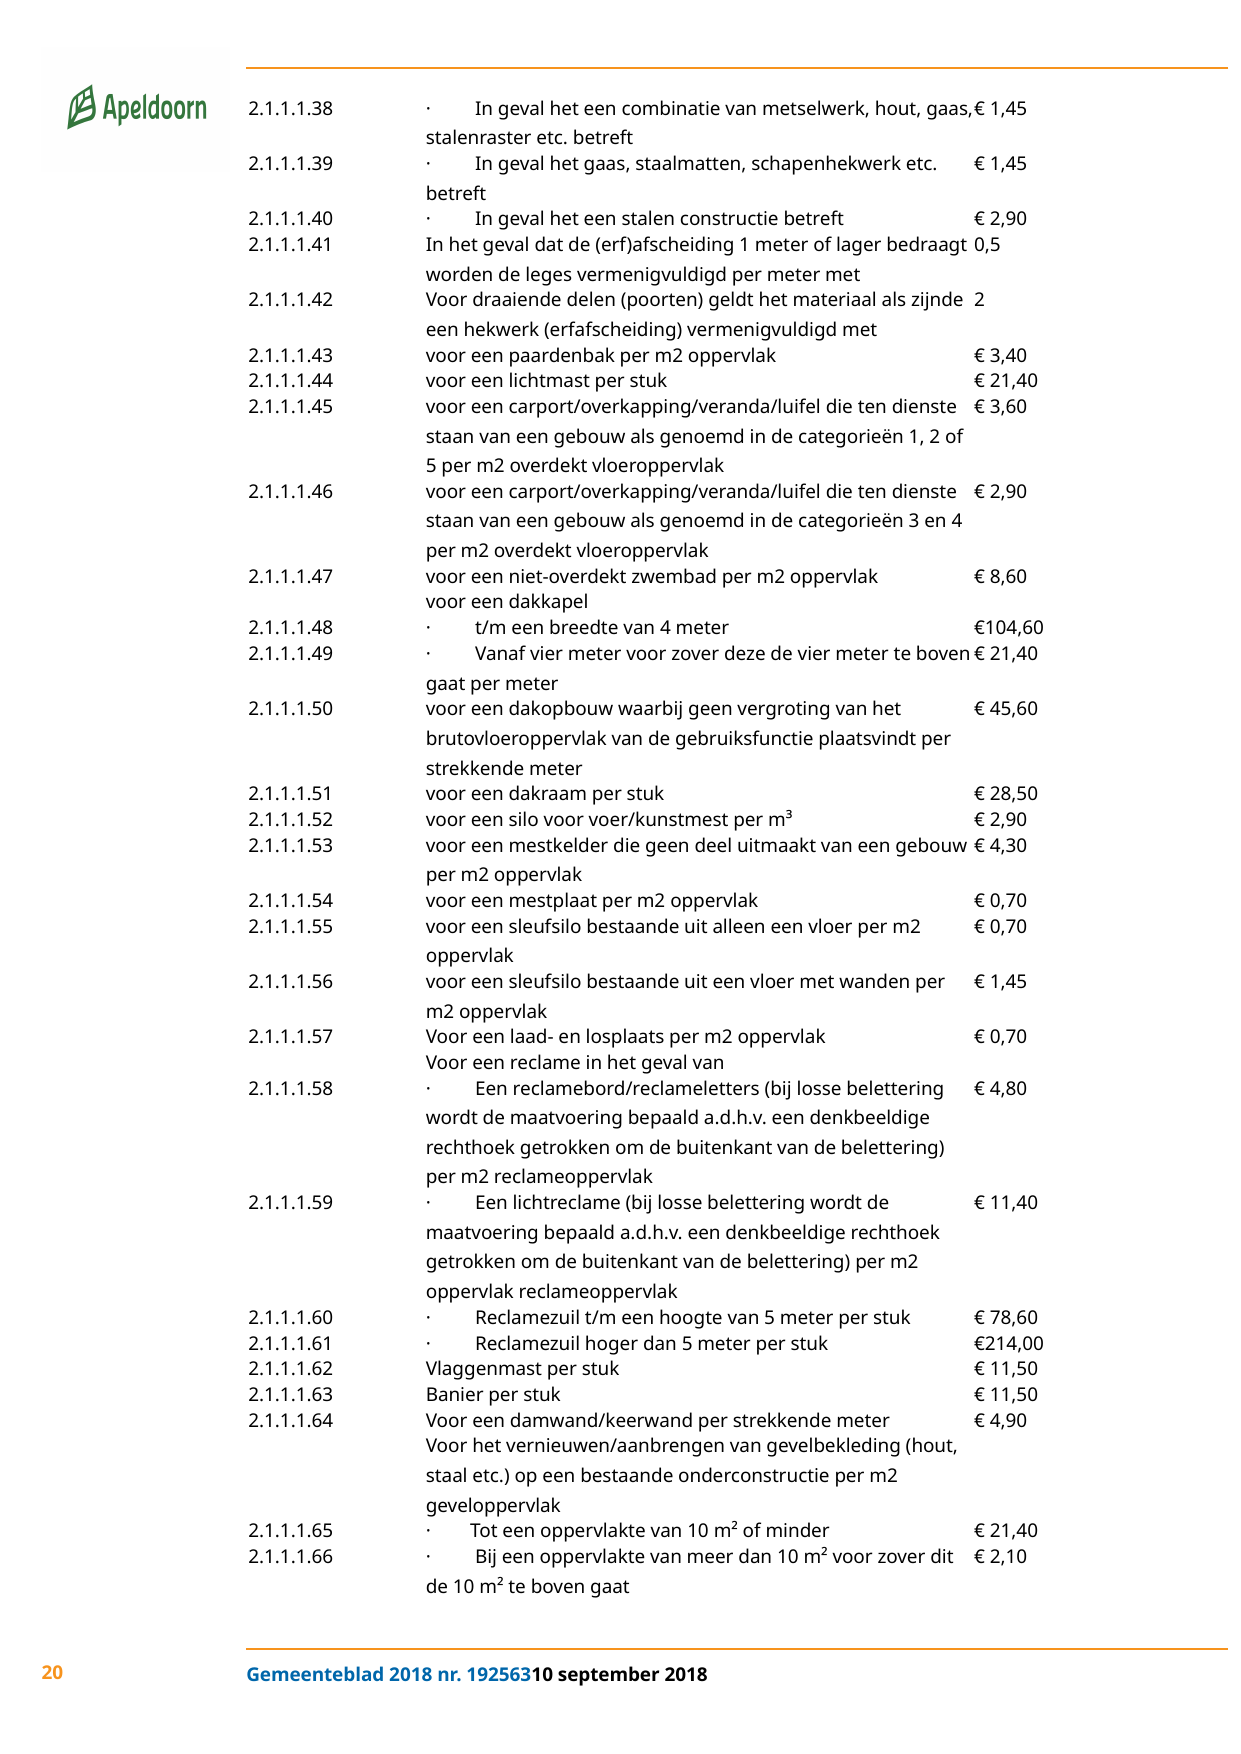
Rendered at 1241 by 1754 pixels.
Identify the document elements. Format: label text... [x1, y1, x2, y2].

table_cell € 21,40 [974, 640, 1152, 696]
table_cell · Reclamezuil hoger dan 5 meter per stuk [426, 1330, 974, 1355]
table_cell 2.1.1.1.65 [248, 1518, 426, 1543]
table_cell · Een lichtreclame (bij losse belettering wordt de maatvoering bepaald a.d.h.v. een denkbeeldige rechthoek getrokken om de buitenkant van de belettering) per m2 oppervlak reclameoppervlak [426, 1190, 974, 1304]
table_cell Vlaggenmast per stuk [426, 1355, 974, 1381]
table_cell 2.1.1.1.46 [248, 478, 426, 563]
table_cell In het geval dat de (erf)afscheiding 1 meter of lager bedraagt worden de leges vermenigvuldigd per meter met [426, 231, 974, 286]
table_cell 2.1.1.1.51 [248, 780, 426, 806]
table_cell € 0,70 [974, 913, 1152, 968]
table_cell · In geval het gaas, staalmatten, schapenhekwerk etc. betreft [426, 150, 974, 205]
table_cell 2.1.1.1.57 [248, 1024, 426, 1049]
table_cell € 1,45 [974, 150, 1152, 205]
table_cell voor een niet-overdekt zwembad per m2 oppervlak [426, 563, 974, 589]
table_cell voor een carport/overkapping/veranda/luifel die ten dienste staan van een gebouw als genoemd in de categorieën 3 en 4 per m2 overdekt vloeroppervlak [426, 478, 974, 563]
table_cell 2.1.1.1.61 [248, 1330, 426, 1355]
table_cell · In geval het een stalen constructie betreft [426, 205, 974, 231]
table_cell voor een lichtmast per stuk [426, 368, 974, 393]
table_cell 2.1.1.1.53 [248, 832, 426, 887]
table_cell € 3,60 [974, 393, 1152, 478]
table_cell voor een silo voor voer/kunstmest per m³ [426, 806, 974, 832]
table_cell 0,5 [974, 231, 1152, 286]
table_cell voor een paardenbak per m2 oppervlak [426, 342, 974, 367]
table_cell · In geval het een combinatie van metselwerk, hout, gaas, stalenraster etc. betreft [426, 95, 974, 150]
table_cell · Bij een oppervlakte van meer dan 10 m² voor zover dit de 10 m² te boven gaat [426, 1543, 974, 1598]
table_cell € 78,60 [974, 1304, 1152, 1330]
table_cell 2.1.1.1.41 [248, 231, 426, 286]
table_cell voor een dakopbouw waarbij geen vergroting van het brutovloeroppervlak van de gebruiksfunctie plaatsvindt per strekkende meter [426, 696, 974, 780]
table_cell 2.1.1.1.45 [248, 393, 426, 478]
table_cell · Reclamezuil t/m een hoogte van 5 meter per stuk [426, 1304, 974, 1330]
table_cell [248, 589, 426, 614]
table_cell voor een sleufsilo bestaande uit een vloer met wanden per m2 oppervlak [426, 968, 974, 1023]
table_cell 2.1.1.1.49 [248, 640, 426, 696]
table_cell 2.1.1.1.62 [248, 1355, 426, 1381]
table_cell € 2,90 [974, 806, 1152, 832]
table_cell · t/m een breedte van 4 meter [426, 615, 974, 640]
table_cell 2.1.1.1.66 [248, 1543, 426, 1598]
table_cell € 1,45 [974, 968, 1152, 1023]
table_cell € 11,40 [974, 1190, 1152, 1304]
table_cell · Een reclamebord/reclameletters (bij losse belettering wordt de maatvoering bepaald a.d.h.v. een denkbeeldige rechthoek getrokken om de buitenkant van de belettering) per m2 reclameoppervlak [426, 1075, 974, 1189]
table_cell voor een sleufsilo bestaande uit alleen een vloer per m2 oppervlak [426, 913, 974, 968]
table_cell 2.1.1.1.59 [248, 1190, 426, 1304]
table_cell voor een carport/overkapping/veranda/luifel die ten dienste staan van een gebouw als genoemd in de categorieën 1, 2 of 5 per m2 overdekt vloeroppervlak [426, 393, 974, 478]
table_cell € 0,70 [974, 887, 1152, 913]
table_cell · Vanaf vier meter voor zover deze de vier meter te boven gaat per meter [426, 640, 974, 696]
table_cell Banier per stuk [426, 1381, 974, 1407]
table_cell € 4,30 [974, 832, 1152, 887]
table_cell € 4,80 [974, 1075, 1152, 1189]
table_cell 2.1.1.1.47 [248, 563, 426, 589]
table_cell € 11,50 [974, 1381, 1152, 1407]
table_cell 2.1.1.1.52 [248, 806, 426, 832]
table_cell [974, 1433, 1152, 1517]
table_cell 2.1.1.1.44 [248, 368, 426, 393]
table_cell · Tot een oppervlakte van 10 m² of minder [426, 1518, 974, 1543]
table_cell [248, 1049, 426, 1075]
table_cell [974, 1049, 1152, 1075]
table_cell € 1,45 [974, 95, 1152, 150]
table_cell Voor draaiende delen (poorten) geldt het materiaal als zijnde een hekwerk (erfafscheiding) vermenigvuldigd met [426, 286, 974, 342]
table_cell €104,60 [974, 615, 1152, 640]
table_cell 2.1.1.1.50 [248, 696, 426, 780]
table_cell Voor een reclame in het geval van [426, 1049, 974, 1075]
table_cell 2.1.1.1.40 [248, 205, 426, 231]
table_cell € 45,60 [974, 696, 1152, 780]
table_cell [974, 589, 1152, 614]
table_cell 2.1.1.1.63 [248, 1381, 426, 1407]
table_cell 2.1.1.1.54 [248, 887, 426, 913]
table_cell [248, 1433, 426, 1517]
table_cell Voor een damwand/keerwand per strekkende meter [426, 1407, 974, 1433]
table_cell voor een dakkapel [426, 589, 974, 614]
table_cell 2.1.1.1.64 [248, 1407, 426, 1433]
table_cell €214,00 [974, 1330, 1152, 1355]
table_cell 2.1.1.1.42 [248, 286, 426, 342]
table_cell 2.1.1.1.43 [248, 342, 426, 367]
table_cell Voor een laad- en losplaats per m2 oppervlak [426, 1024, 974, 1049]
table_cell € 2,90 [974, 478, 1152, 563]
table_cell € 28,50 [974, 780, 1152, 806]
table_cell 2.1.1.1.60 [248, 1304, 426, 1330]
table_cell € 3,40 [974, 342, 1152, 367]
table_cell 2.1.1.1.58 [248, 1075, 426, 1189]
table_cell 2.1.1.1.39 [248, 150, 426, 205]
table_cell € 21,40 [974, 368, 1152, 393]
table_cell 2.1.1.1.56 [248, 968, 426, 1023]
table_cell voor een mestplaat per m2 oppervlak [426, 887, 974, 913]
table_cell 2 [974, 286, 1152, 342]
table_cell voor een mestkelder die geen deel uitmaakt van een gebouw per m2 oppervlak [426, 832, 974, 887]
table_cell 2.1.1.1.55 [248, 913, 426, 968]
picture [41, 47, 231, 172]
table_cell 2.1.1.1.38 [248, 95, 426, 150]
table_cell € 2,90 [974, 205, 1152, 231]
table_cell Voor het vernieuwen/aanbrengen van gevelbekleding (hout, staal etc.) op een bestaande onderconstructie per m2 geveloppervlak [426, 1433, 974, 1517]
table_cell € 11,50 [974, 1355, 1152, 1381]
table_cell € 4,90 [974, 1407, 1152, 1433]
table_cell € 21,40 [974, 1518, 1152, 1543]
table_cell € 8,60 [974, 563, 1152, 589]
table_cell voor een dakraam per stuk [426, 780, 974, 806]
table_cell € 2,10 [974, 1543, 1152, 1598]
table_cell € 0,70 [974, 1024, 1152, 1049]
table_cell 2.1.1.1.48 [248, 615, 426, 640]
